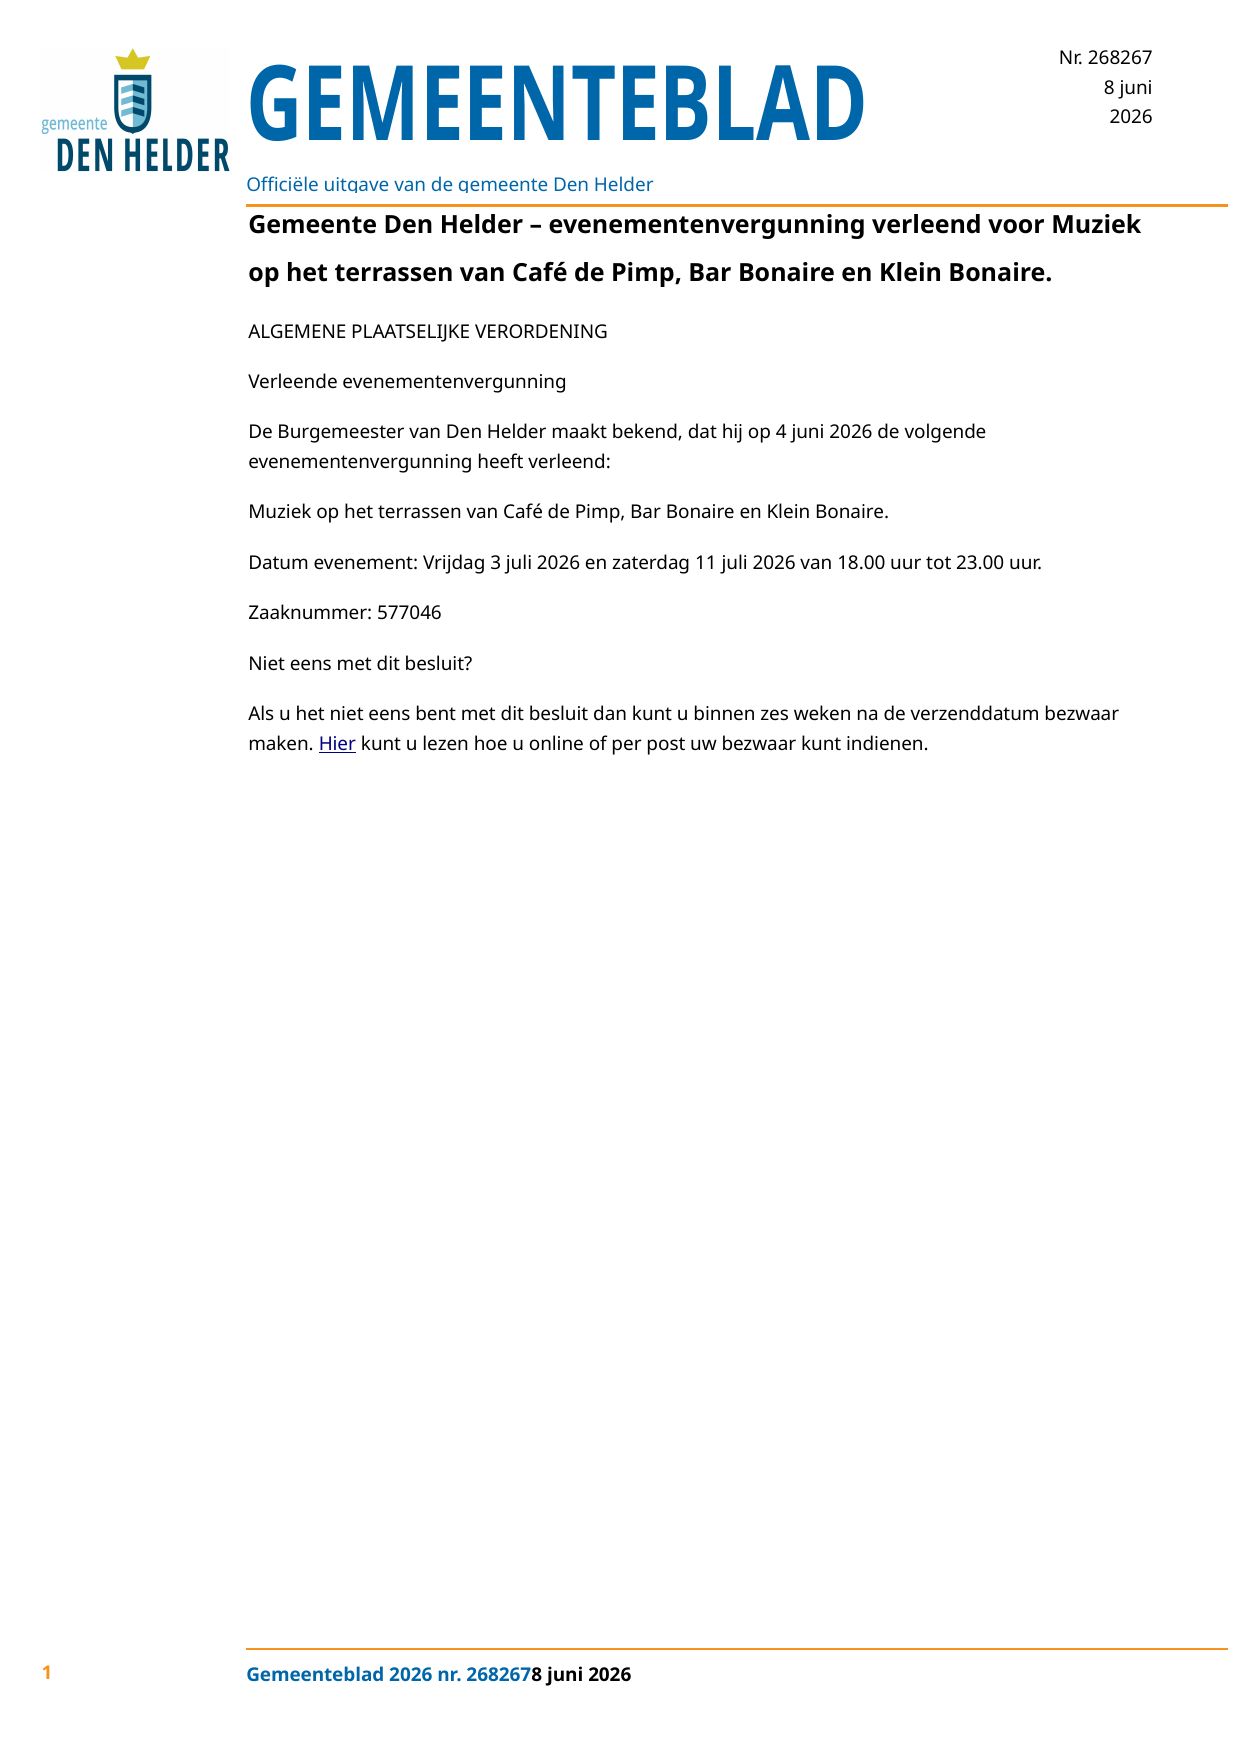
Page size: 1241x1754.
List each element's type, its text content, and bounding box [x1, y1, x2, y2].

picture [220, 160, 224, 172]
picture [130, 157, 135, 172]
picture [41, 47, 231, 172]
picture [100, 154, 106, 172]
text Verleende evenementenvergunning [248, 368, 1152, 394]
text ALGEMENE PLAATSELIJKE VERORDENING [248, 318, 1152, 344]
text Zaaknummer: 577046 [248, 599, 1152, 625]
text Als u het niet eens bent met dit besluit dan kunt u binnen zes weken na de verzenddatum bezwaar maken. Hier kunt u lezen hoe u online of per post uw bezwaar kunt indienen. [248, 700, 1152, 756]
text De Burgemeester van Den Helder maakt bekend, dat hij op 4 juni 2026 de volgende evenementenvergunning heeft verleend: [248, 419, 1152, 474]
picture [63, 144, 68, 165]
picture [182, 144, 187, 165]
text Gemeente Den Helder – evenementenvergunning verleend voor Muziek op het terrassen van Café de Pimp, Bar Bonaire en Klein Bonaire. [248, 207, 1152, 288]
text Niet eens met dit besluit? [248, 650, 1152, 676]
text Muziek op het terrassen van Café de Pimp, Bar Bonaire en Klein Bonaire. [248, 499, 1152, 524]
text Datum evenement: Vrijdag 3 juli 2026 en zaterdag 11 juli 2026 van 18.00 uur tot 23.00 uur. [248, 549, 1152, 575]
